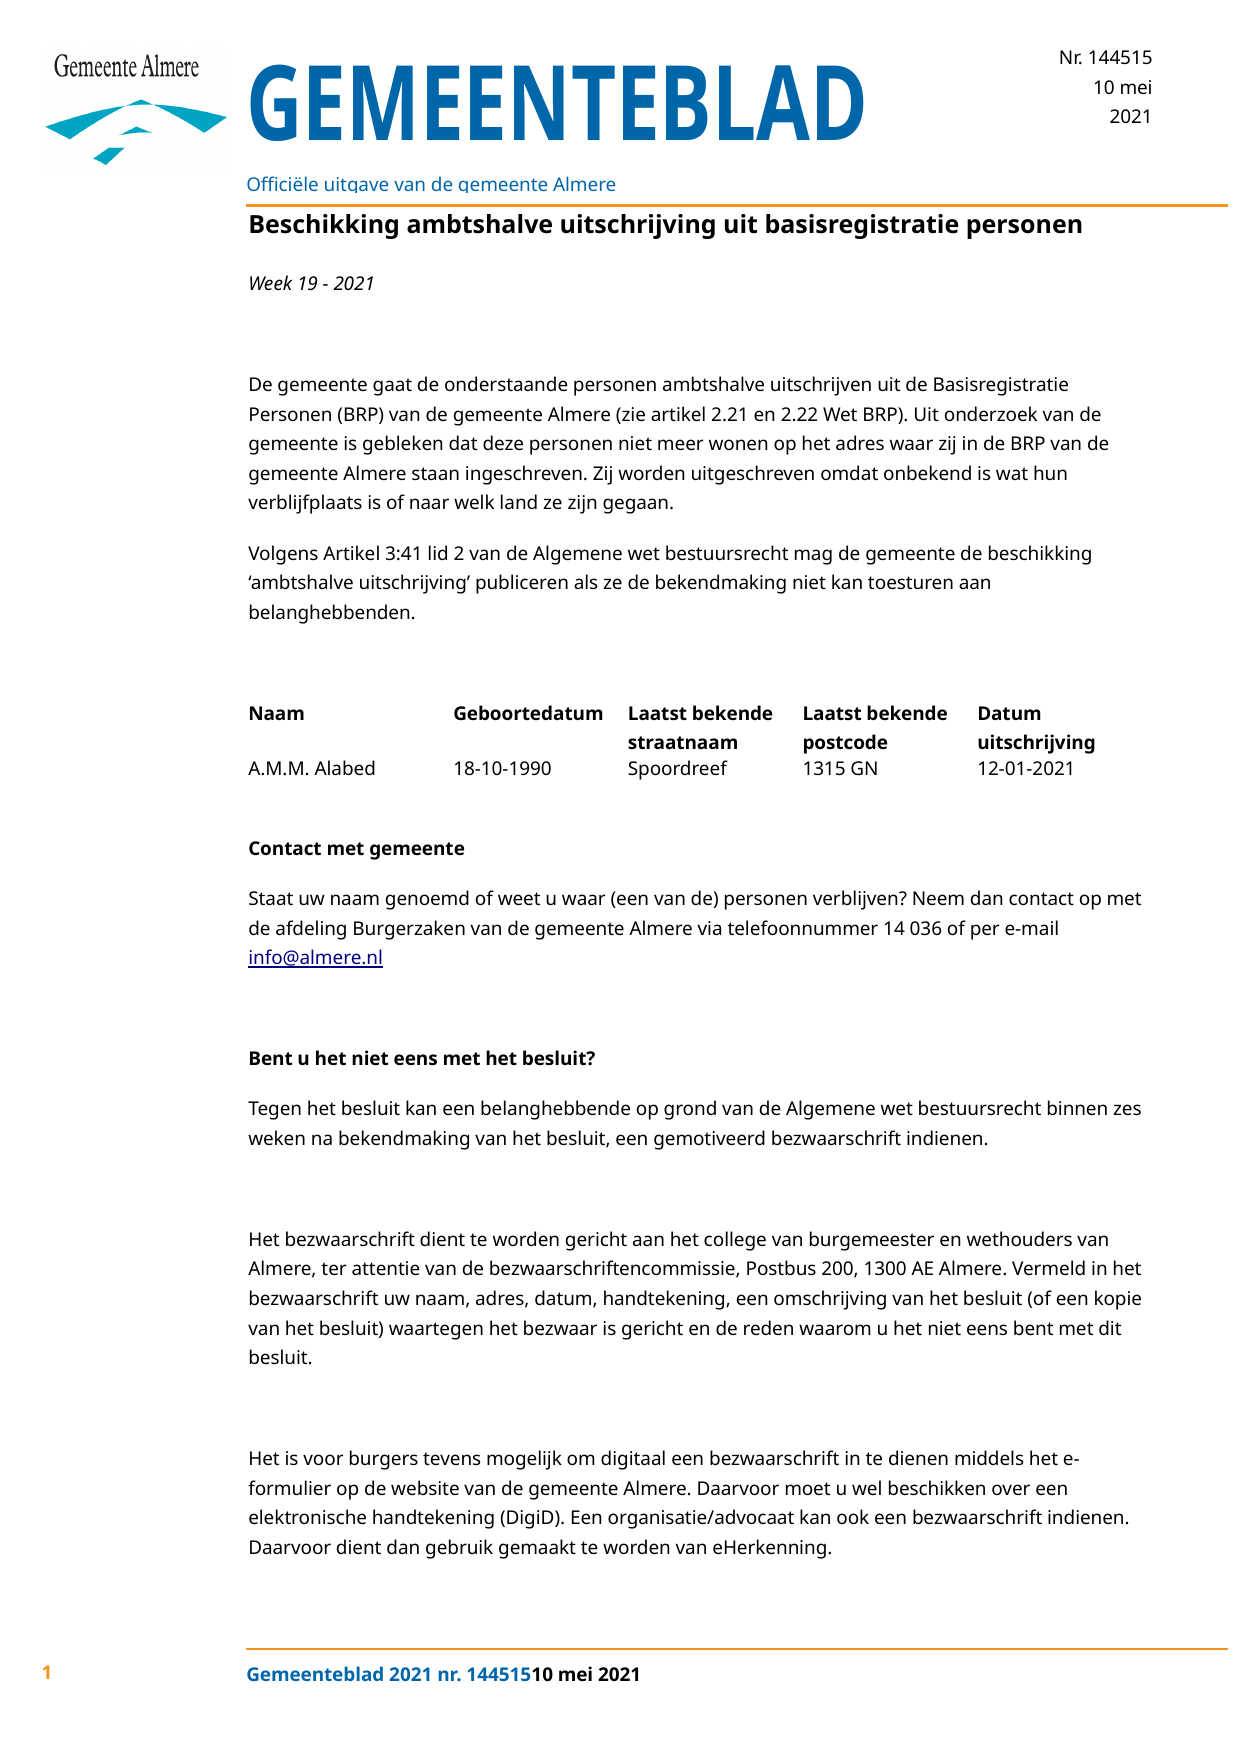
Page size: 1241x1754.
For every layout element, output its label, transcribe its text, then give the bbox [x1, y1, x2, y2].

text De gemeente gaat de onderstaande personen ambtshalve uitschrijven uit de Basisregistratie Personen (BRP) van de gemeente Almere (zie artikel 2.21 en 2.22 Wet BRP). Uit onderzoek van de gemeente is gebleken dat deze personen niet meer wonen op het adres waar zij in de BRP van de gemeente Almere staan ingeschreven. Zij worden uitgeschreven omdat onbekend is wat hun verblijfplaats is of naar welk land ze zijn gegaan. [248, 371, 1152, 515]
table_header Geboortedatum [453, 700, 628, 755]
table_cell 1315 GN [802, 755, 977, 781]
text Week 19 - 2021 [248, 270, 1152, 296]
table_cell 12-01-2021 [977, 755, 1152, 781]
table_header Laatst bekende straatnaam [628, 700, 802, 755]
text Contact met gemeente [248, 835, 1152, 860]
text Volgens Artikel 3:41 lid 2 van de Algemene wet bestuursrecht mag de gemeente de beschikking ‘ambtshalve uitschrijving’ publiceren als ze de bekendmaking niet kan toesturen aan belanghebbenden. [248, 540, 1152, 625]
picture [41, 47, 231, 172]
text Staat uw naam genoemd of weet u waar (een van de) personen verblijven? Neem dan contact op met de afdeling Burgerzaken van de gemeente Almere via telefoonnummer 14 036 of per e-mail info@almere.nl [248, 885, 1152, 970]
text Tegen het besluit kan een belanghebbende op grond van de Algemene wet bestuursrecht binnen zes weken na bekendmaking van het besluit, een gemotiveerd bezwaarschrift indienen. [248, 1096, 1152, 1151]
text Beschikking ambtshalve uitschrijving uit basisregistratie personen [248, 207, 1152, 241]
text Het is voor burgers tevens mogelijk om digitaal een bezwaarschrift in te dienen middels het e-formulier op de website van de gemeente Almere. Daarvoor moet u wel beschikken over een elektronische handtekening (DigiD). Een organisatie/advocaat kan ook een bezwaarschrift indienen. Daarvoor dient dan gebruik gemaakt te worden van eHerkenning. [248, 1445, 1152, 1559]
text Het bezwaarschrift dient te worden gericht aan het college van burgemeester en wethouders van Almere, ter attentie van de bezwaarschriftencommissie, Postbus 200, 1300 AE Almere. Vermeld in het bezwaarschrift uw naam, adres, datum, handtekening, een omschrijving van het besluit (of een kopie van het besluit) waartegen het bezwaar is gericht en de reden waarom u het niet eens bent met dit besluit. [248, 1226, 1152, 1370]
table_cell A.M.M. Alabed [248, 755, 453, 781]
text Bent u het niet eens met het besluit? [248, 1045, 1152, 1071]
table_header Naam [248, 700, 453, 755]
table_header Laatst bekende postcode [802, 700, 977, 755]
table_cell Spoordreef [628, 755, 802, 781]
table_header Datum uitschrijving [977, 700, 1152, 755]
table_cell 18-10-1990 [453, 755, 628, 781]
